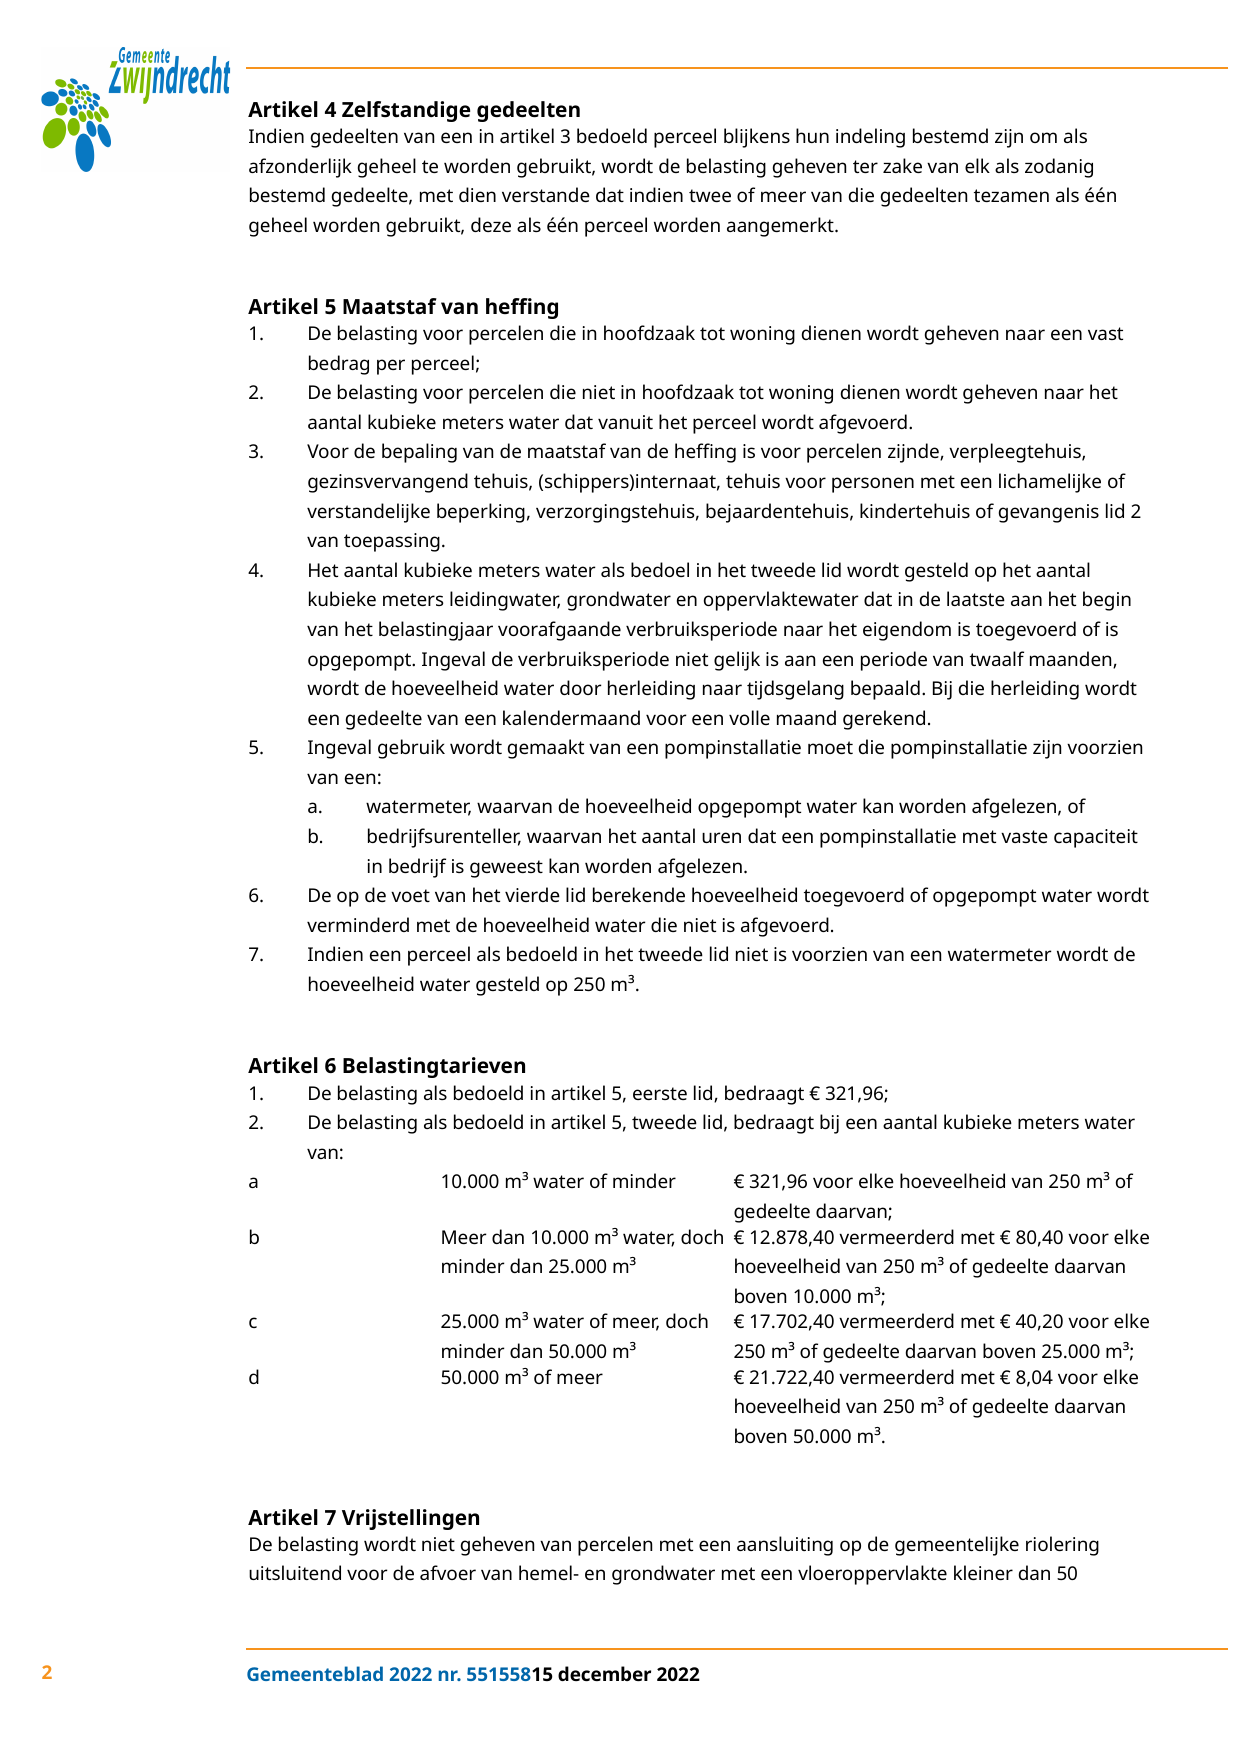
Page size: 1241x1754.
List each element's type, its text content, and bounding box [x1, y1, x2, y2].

list Het aantal kubieke meters water als bedoel in het tweede lid wordt gesteld op het aantal kubieke meters leidingwater, grondwater en oppervlaktewater dat in de laatste aan het begin van het belastingjaar voorafgaande verbruiksperiode naar het eigendom is toegevoerd of is opgepompt. Ingeval de verbruiksperiode niet gelijk is aan een periode van twaalf maanden, wordt de hoeveelheid water door herleiding naar tijdsgelang bepaald. Bij die herleiding wordt een gedeelte van een kalendermaand voor een volle maand gerekend. [248, 557, 1152, 731]
table_header € 321,96 voor elke hoeveelheid van 250 m³ of gedeelte daarvan; [733, 1169, 1152, 1224]
table_header 10.000 m³ water of minder [440, 1169, 733, 1224]
table_cell b [248, 1224, 440, 1309]
table_cell c [248, 1309, 440, 1364]
text Artikel 7 Vrijstellingen [248, 1503, 1152, 1531]
list De belasting als bedoeld in artikel 5, tweede lid, bedraagt bij een aantal kubieke meters water van: [248, 1109, 1152, 1164]
table_cell € 12.878,40 vermeerderd met € 80,40 voor elke hoeveelheid van 250 m³ of gedeelte daarvan boven 10.000 m³; [733, 1224, 1152, 1309]
text De belasting wordt niet geheven van percelen met een aansluiting op de gemeentelijke riolering uitsluitend voor de afvoer van hemel- en grondwater met een vloeroppervlakte kleiner dan 50 [248, 1531, 1152, 1586]
table_cell € 17.702,40 vermeerderd met € 40,20 voor elke 250 m³ of gedeelte daarvan boven 25.000 m³; [733, 1309, 1152, 1364]
list De belasting voor percelen die niet in hoofdzaak tot woning dienen wordt geheven naar het aantal kubieke meters water dat vanuit het perceel wordt afgevoerd. [248, 379, 1152, 435]
list Ingeval gebruik wordt gemaakt van een pompinstallatie moet die pompinstallatie zijn voorzien van een: [248, 734, 1152, 790]
table_cell d [248, 1364, 440, 1449]
text Artikel 6 Belastingtarieven [248, 1051, 1152, 1080]
list De belasting als bedoeld in artikel 5, eerste lid, bedraagt € 321,96; [248, 1080, 1152, 1105]
list Voor de bepaling van de maatstaf van de heffing is voor percelen zijnde, verpleegtehuis, gezinsvervangend tehuis, (schippers)internaat, tehuis voor personen met een lichamelijke of verstandelijke beperking, verzorgingstehuis, bejaardentehuis, kindertehuis of gevangenis lid 2 van toepassing. [248, 439, 1152, 553]
list watermeter, waarvan de hoeveelheid opgepompt water kan worden afgelezen, of [307, 794, 1152, 819]
text Artikel 5 Maatstaf van heffing [248, 292, 1152, 320]
list De op de voet van het vierde lid berekende hoeveelheid toegevoerd of opgepompt water wordt verminderd met de hoeveelheid water die niet is afgevoerd. [248, 882, 1152, 938]
picture [41, 47, 231, 172]
text Artikel 4 Zelfstandige gedeelten [248, 95, 1152, 123]
text Indien gedeelten van een in artikel 3 bedoeld perceel blijkens hun indeling bestemd zijn om als afzonderlijk geheel te worden gebruikt, wordt de belasting geheven ter zake van elk als zodanig bestemd gedeelte, met dien verstande dat indien twee of meer van die gedeelten tezamen als één geheel worden gebruikt, deze als één perceel worden aangemerkt. [248, 123, 1152, 238]
table_cell 25.000 m³ water of meer, doch minder dan 50.000 m³ [440, 1309, 733, 1364]
list De belasting voor percelen die in hoofdzaak tot woning dienen wordt geheven naar een vast bedrag per perceel; [248, 320, 1152, 376]
table_cell Meer dan 10.000 m³ water, doch minder dan 25.000 m³ [440, 1224, 733, 1309]
table_cell € 21.722,40 vermeerderd met € 8,04 voor elke hoeveelheid van 250 m³ of gedeelte daarvan boven 50.000 m³. [733, 1364, 1152, 1449]
list bedrijfsurenteller, waarvan het aantal uren dat een pompinstallatie met vaste capaciteit in bedrijf is geweest kan worden afgelezen. [307, 823, 1152, 879]
list Indien een perceel als bedoeld in het tweede lid niet is voorzien van een watermeter wordt de hoeveelheid water gesteld op 250 m³. [248, 942, 1152, 997]
table_cell 50.000 m³ of meer [440, 1364, 733, 1449]
table_header a [248, 1169, 440, 1224]
